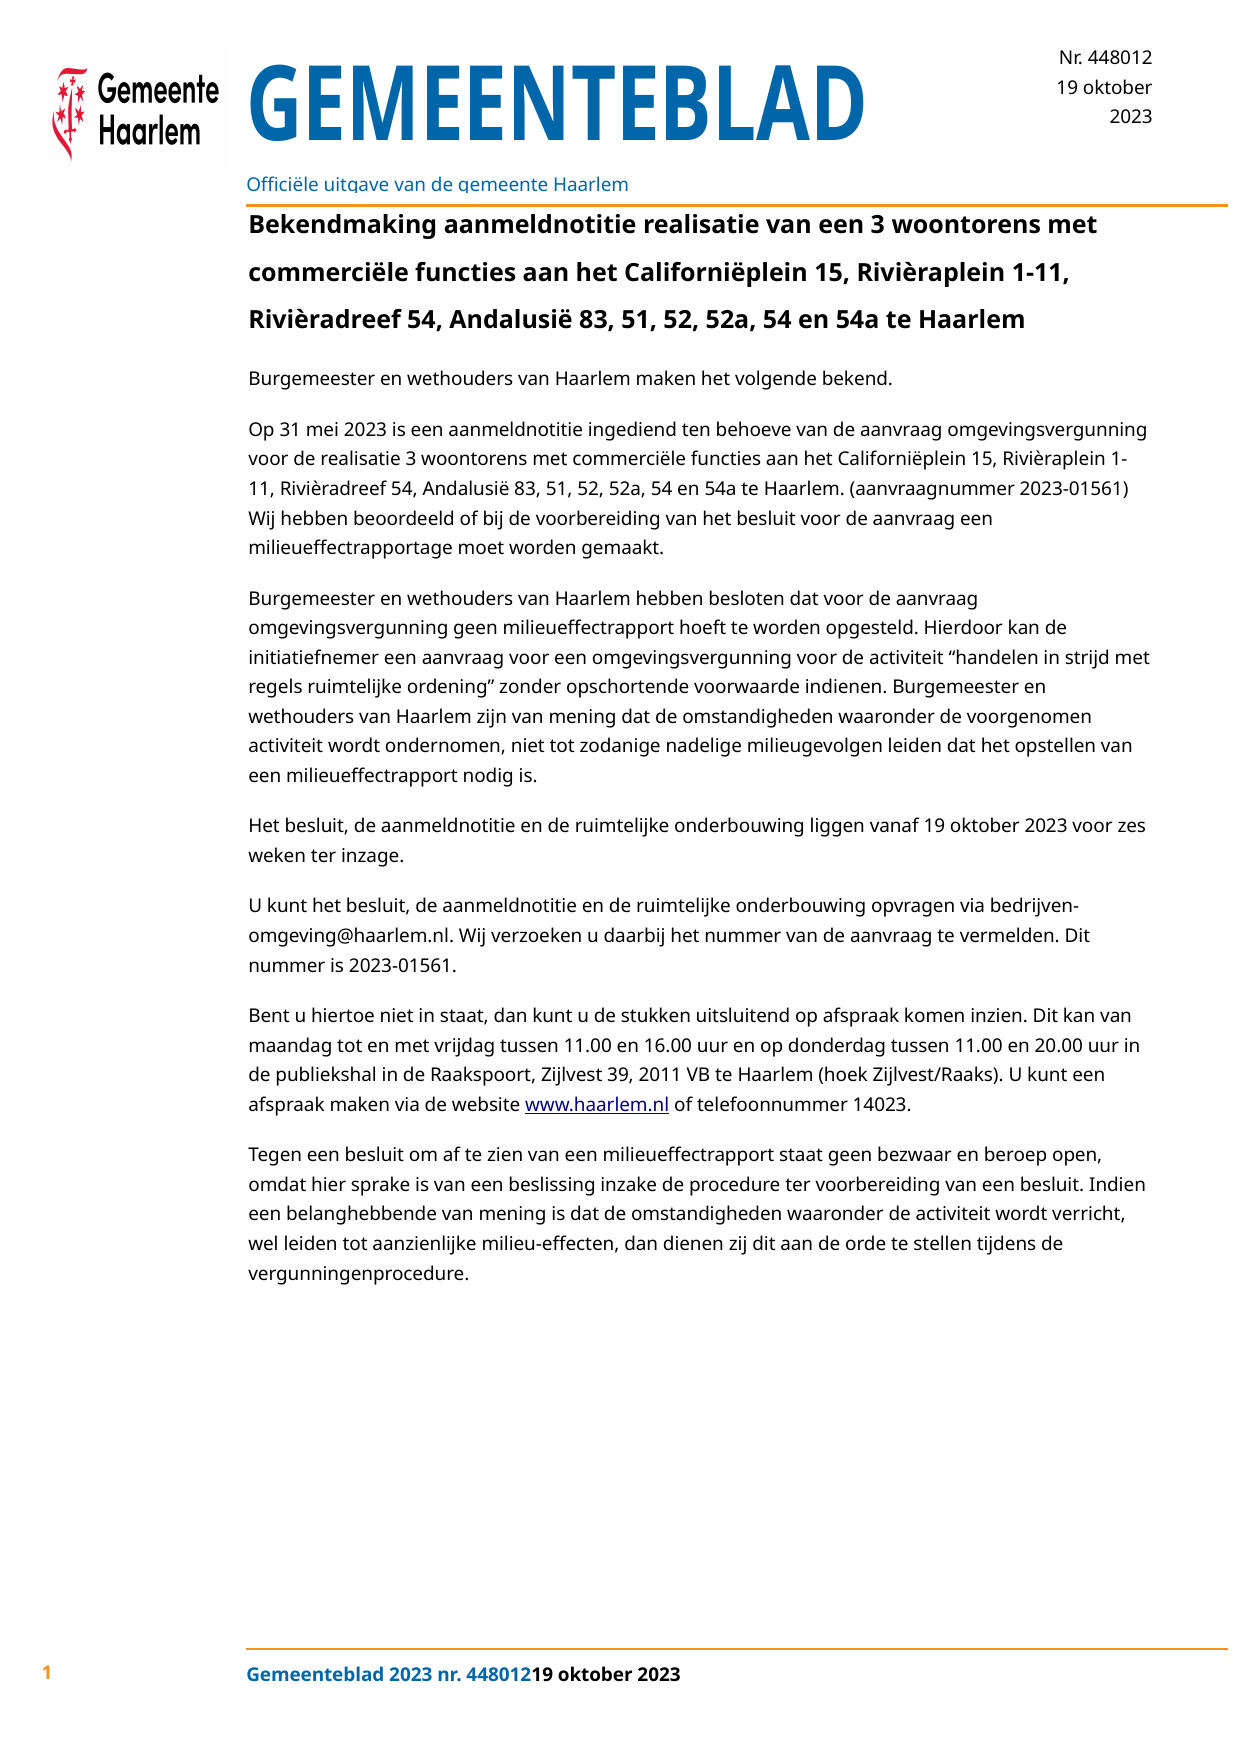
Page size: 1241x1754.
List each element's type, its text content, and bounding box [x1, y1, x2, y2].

text Burgemeester en wethouders van Haarlem hebben besloten dat voor de aanvraag omgevingsvergunning geen milieueffectrapport hoeft te worden opgesteld. Hierdoor kan de initiatiefnemer een aanvraag voor een omgevingsvergunning voor de activiteit “handelen in strijd met regels ruimtelijke ordening” zonder opschortende voorwaarde indienen. Burgemeester en wethouders van Haarlem zijn van mening dat de omstandigheden waaronder de voorgenomen activiteit wordt ondernomen, niet tot zodanige nadelige milieugevolgen leiden dat het opstellen van een milieueffectrapport nodig is. [248, 585, 1152, 788]
picture [41, 47, 231, 172]
text Op 31 mei 2023 is een aanmeldnotitie ingediend ten behoeve van de aanvraag omgevingsvergunning voor de realisatie 3 woontorens met commerciële functies aan het Californiëplein 15, Rivièraplein 1-11, Rivièradreef 54, Andalusië 83, 51, 52, 52a, 54 en 54a te Haarlem. (aanvraagnummer 2023-01561) Wij hebben beoordeeld of bij de voorbereiding van het besluit voor de aanvraag een milieueffectrapportage moet worden gemaakt. [248, 416, 1152, 560]
text Bent u hiertoe niet in staat, dan kunt u de stukken uitsluitend op afspraak komen inzien. Dit kan van maandag tot en met vrijdag tussen 11.00 en 16.00 uur en op donderdag tussen 11.00 en 20.00 uur in de publiekshal in de Raakspoort, Zijlvest 39, 2011 VB te Haarlem (hoek Zijlvest/Raaks). U kunt een afspraak maken via de website www.haarlem.nl of telefoonnummer 14023. [248, 1002, 1152, 1117]
text Het besluit, de aanmeldnotitie en de ruimtelijke onderbouwing liggen vanaf 19 oktober 2023 voor zes weken ter inzage. [248, 813, 1152, 868]
text Tegen een besluit om af te zien van een milieueffectrapport staat geen bezwaar en beroep open, omdat hier sprake is van een beslissing inzake de procedure ter voorbereiding van een besluit. Indien een belanghebbende van mening is dat de omstandigheden waaronder de activiteit wordt verricht, wel leiden tot aanzienlijke milieu-effecten, dan dienen zij dit aan de orde te stellen tijdens de vergunningenprocedure. [248, 1141, 1152, 1285]
text Burgemeester en wethouders van Haarlem maken het volgende bekend. [248, 366, 1152, 391]
text Bekendmaking aanmeldnotitie realisatie van een 3 woontorens met commerciële functies aan het Californiëplein 15, Rivièraplein 1-11, Rivièradreef 54, Andalusië 83, 51, 52, 52a, 54 en 54a te Haarlem [248, 207, 1152, 336]
text U kunt het besluit, de aanmeldnotitie en de ruimtelijke onderbouwing opvragen via bedrijven-omgeving@haarlem.nl. Wij verzoeken u daarbij het nummer van de aanvraag te vermelden. Dit nummer is 2023-01561. [248, 893, 1152, 977]
